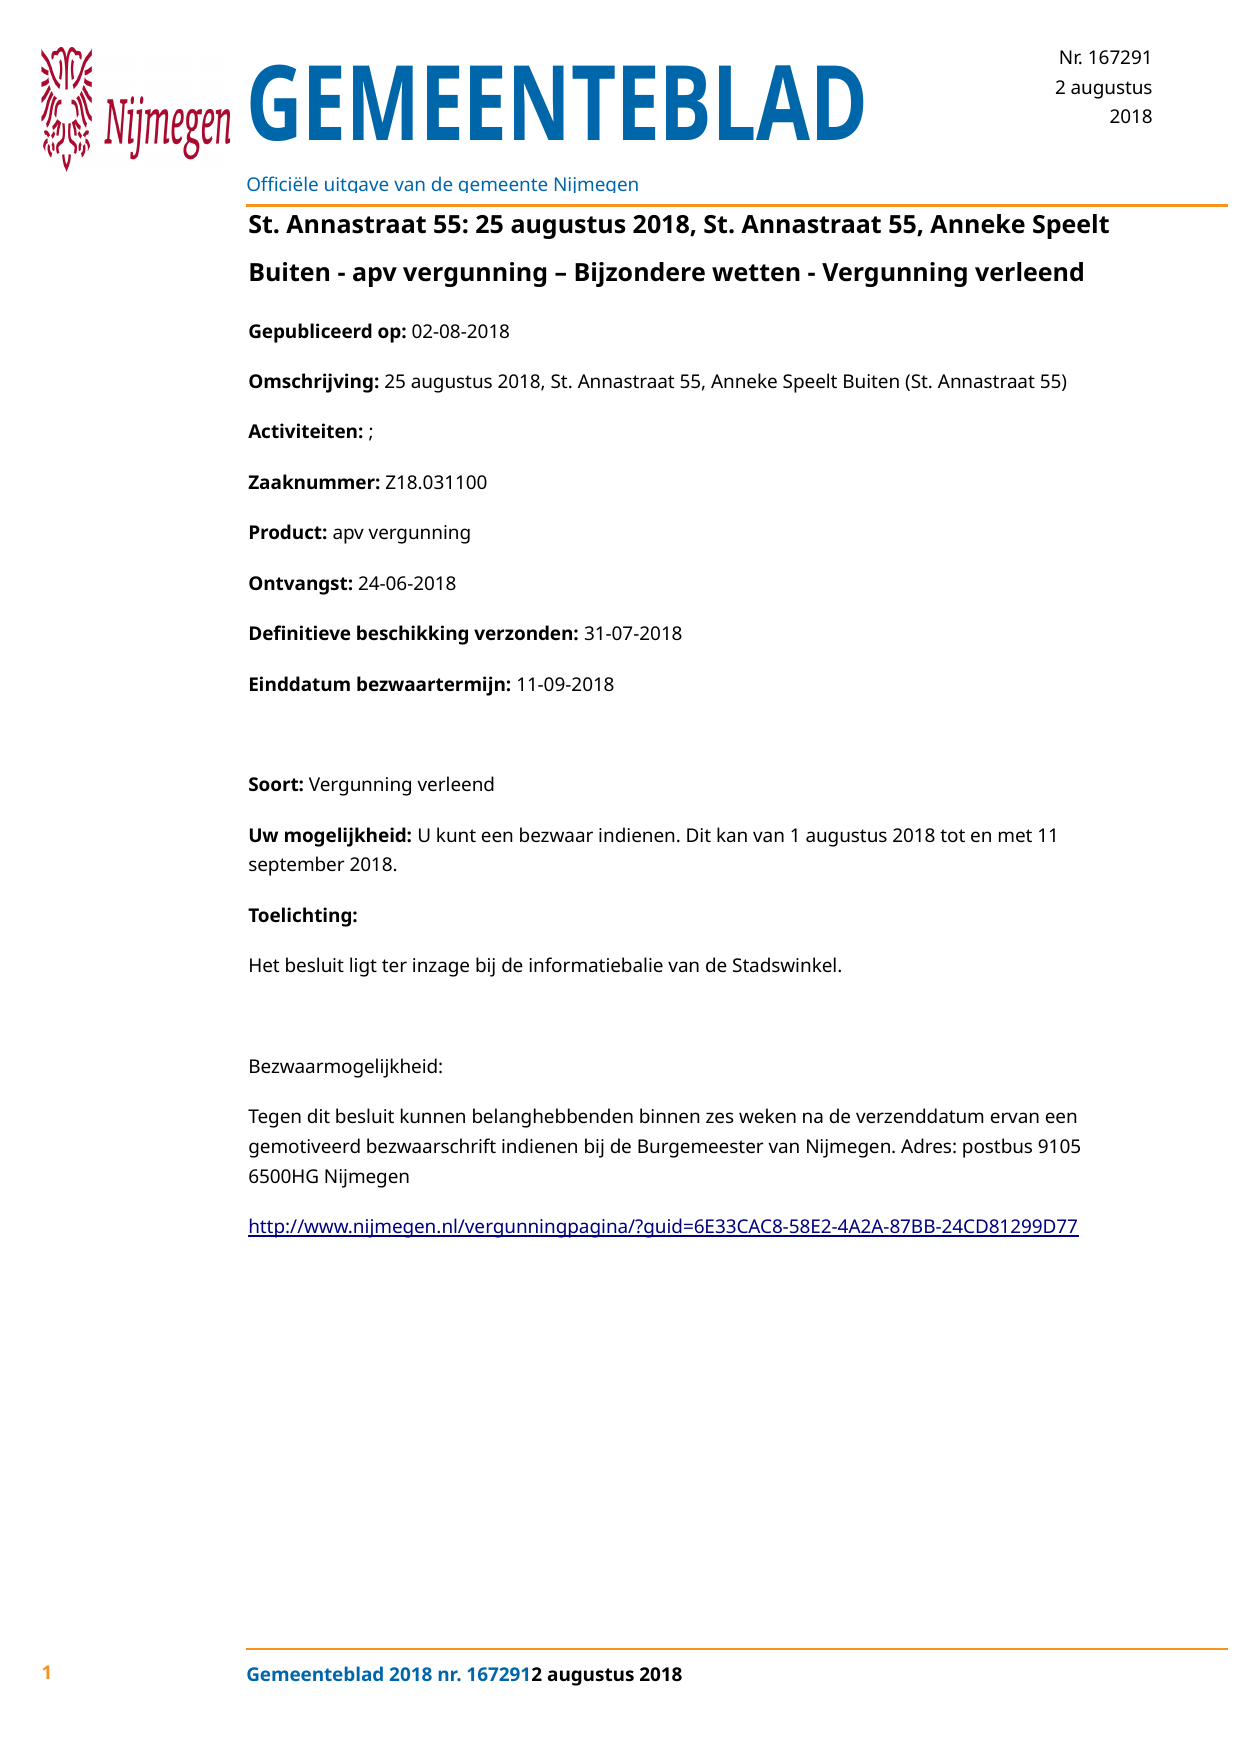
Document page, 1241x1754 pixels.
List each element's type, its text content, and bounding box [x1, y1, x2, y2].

text Activiteiten: ; [248, 419, 1152, 444]
text Toelichting: [248, 902, 1152, 928]
text http://www.nijmegen.nl/vergunningpagina/?guid=6E33CAC8-58E2-4A2A-87BB-24CD81299D77 [248, 1213, 1152, 1239]
text Bezwaarmogelijkheid: [248, 1053, 1152, 1079]
text Uw mogelijkheid: U kunt een bezwaar indienen. Dit kan van 1 augustus 2018 tot en met 11 september 2018. [248, 822, 1152, 877]
text Definitieve beschikking verzonden: 31-07-2018 [248, 620, 1152, 646]
text Tegen dit besluit kunnen belanghebbenden binnen zes weken na de verzenddatum ervan een gemotiveerd bezwaarschrift indienen bij de Burgemeester van Nijmegen. Adres: postbus 9105 6500HG Nijmegen [248, 1104, 1152, 1189]
text Omschrijving: 25 augustus 2018, St. Annastraat 55, Anneke Speelt Buiten (St. Annastraat 55) [248, 368, 1152, 394]
text Product: apv vergunning [248, 519, 1152, 545]
text Einddatum bezwaartermijn: 11-09-2018 [248, 671, 1152, 697]
picture [41, 47, 231, 172]
text Gepubliceerd op: 02-08-2018 [248, 318, 1152, 344]
text Het besluit ligt ter inzage bij de informatiebalie van de Stadswinkel. [248, 952, 1152, 978]
text Ontvangst: 24-06-2018 [248, 570, 1152, 596]
text Soort: Vergunning verleend [248, 772, 1152, 797]
text Zaaknummer: Z18.031100 [248, 469, 1152, 495]
text St. Annastraat 55: 25 augustus 2018, St. Annastraat 55, Anneke Speelt Buiten - apv vergunning – Bijzondere wetten - Vergunning verleend [248, 207, 1152, 288]
